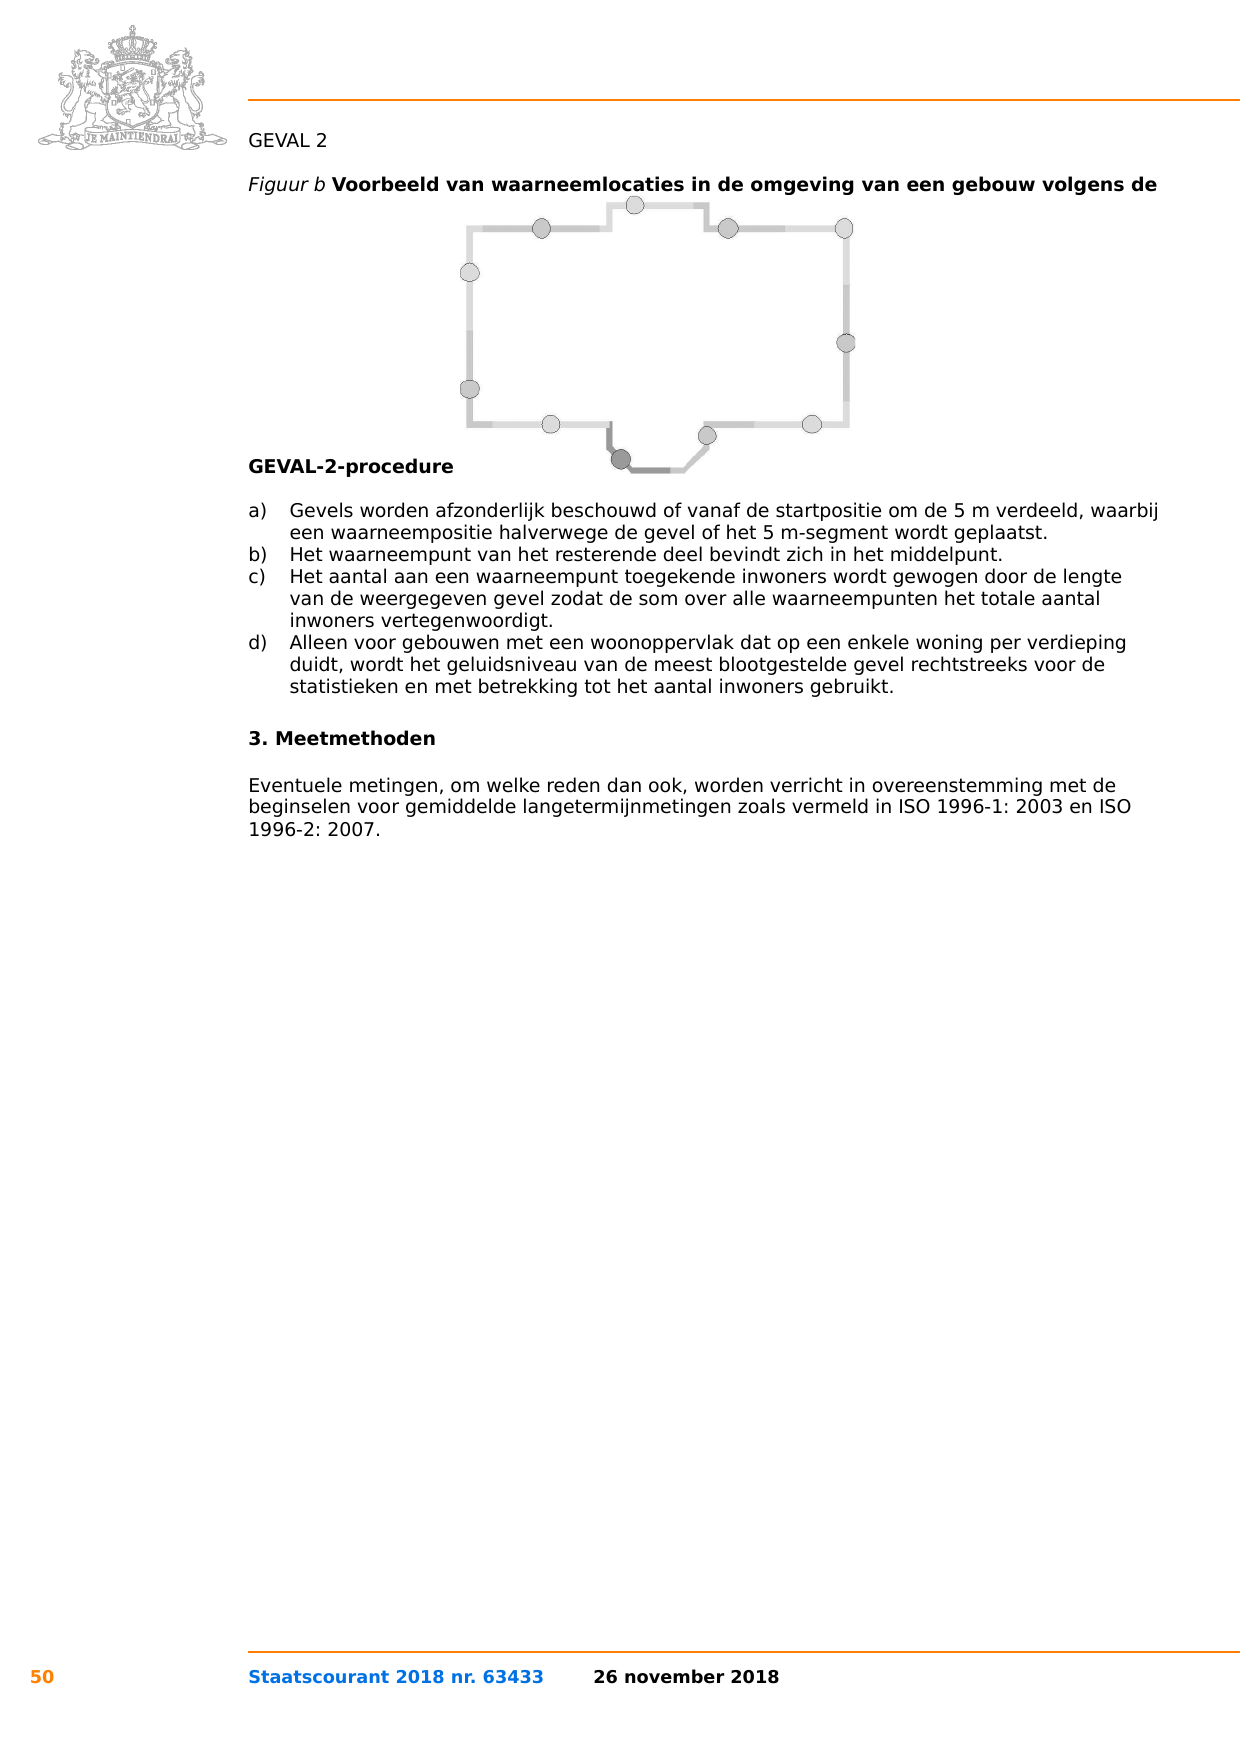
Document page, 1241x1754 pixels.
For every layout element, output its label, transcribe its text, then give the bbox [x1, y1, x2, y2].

picture [38, 25, 227, 150]
text d) Alleen voor gebouwen met een woonoppervlak dat op een enkele woning per verdieping duidt, wordt het geluidsniveau van de meest blootgestelde gevel rechtstreeks voor de statistieken en met betrekking tot het aantal inwoners gebruikt. [248, 632, 1163, 697]
subtitle 3. Meetmethoden [248, 727, 1163, 749]
text Eventuele metingen, om welke reden dan ook, worden verricht in overeenstemming met de beginselen voor gemiddelde langetermijnmetingen zoals vermeld in ISO 1996-1: 2003 en ISO 1996-2: 2007. [248, 774, 1163, 840]
text a) Gevels worden afzonderlijk beschouwd of vanaf de startpositie om de 5 m verdeeld, waarbij een waarneempositie halverwege de gevel of het 5 m-segment wordt geplaatst. [248, 500, 1163, 544]
subtitle GEVAL 2 [248, 130, 1163, 152]
text Figuur b Voorbeeld van waarneemlocaties in de omgeving van een gebouw volgens de GEVAL-2-procedure [248, 174, 1163, 478]
text b) Het waarneempunt van het resterende deel bevindt zich in het middelpunt. [248, 544, 1163, 566]
text c) Het aantal aan een waarneempunt toegekende inwoners wordt gewogen door de lengte van de weergegeven gevel zodat de som over alle waarneempunten het totale aantal inwoners vertegenwoordigt. [248, 566, 1163, 632]
picture [460, 195, 856, 474]
